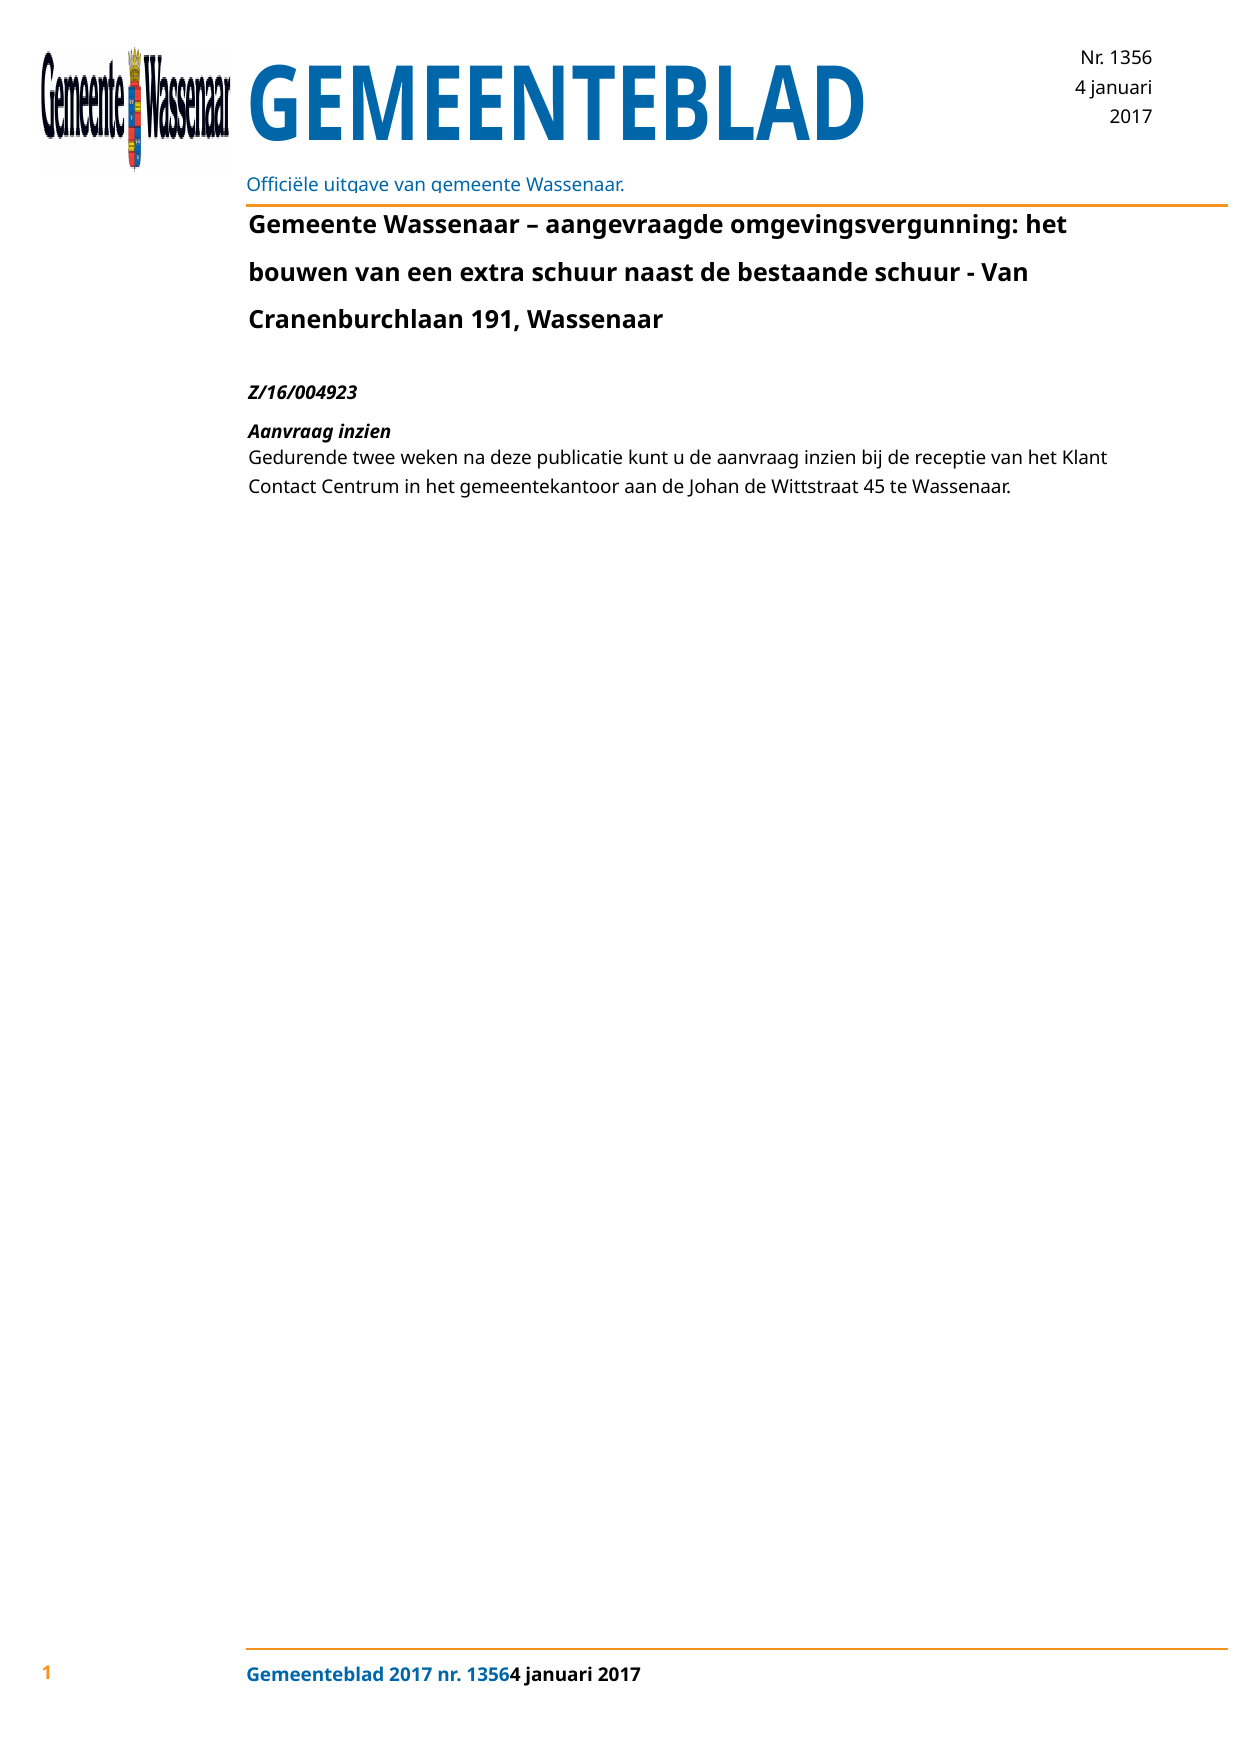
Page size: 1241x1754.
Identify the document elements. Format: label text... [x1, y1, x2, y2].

text Z/16/004923 [248, 379, 1152, 405]
picture [41, 47, 231, 172]
text Gemeente Wassenaar – aangevraagde omgevingsvergunning: het bouwen van een extra schuur naast de bestaande schuur - Van Cranenburchlaan 191, Wassenaar [248, 207, 1152, 336]
text Aanvraag inzien [248, 418, 1152, 444]
text Gedurende twee weken na deze publicatie kunt u de aanvraag inzien bij de receptie van het Klant Contact Centrum in het gemeentekantoor aan de Johan de Wittstraat 45 te Wassenaar. [248, 444, 1152, 499]
